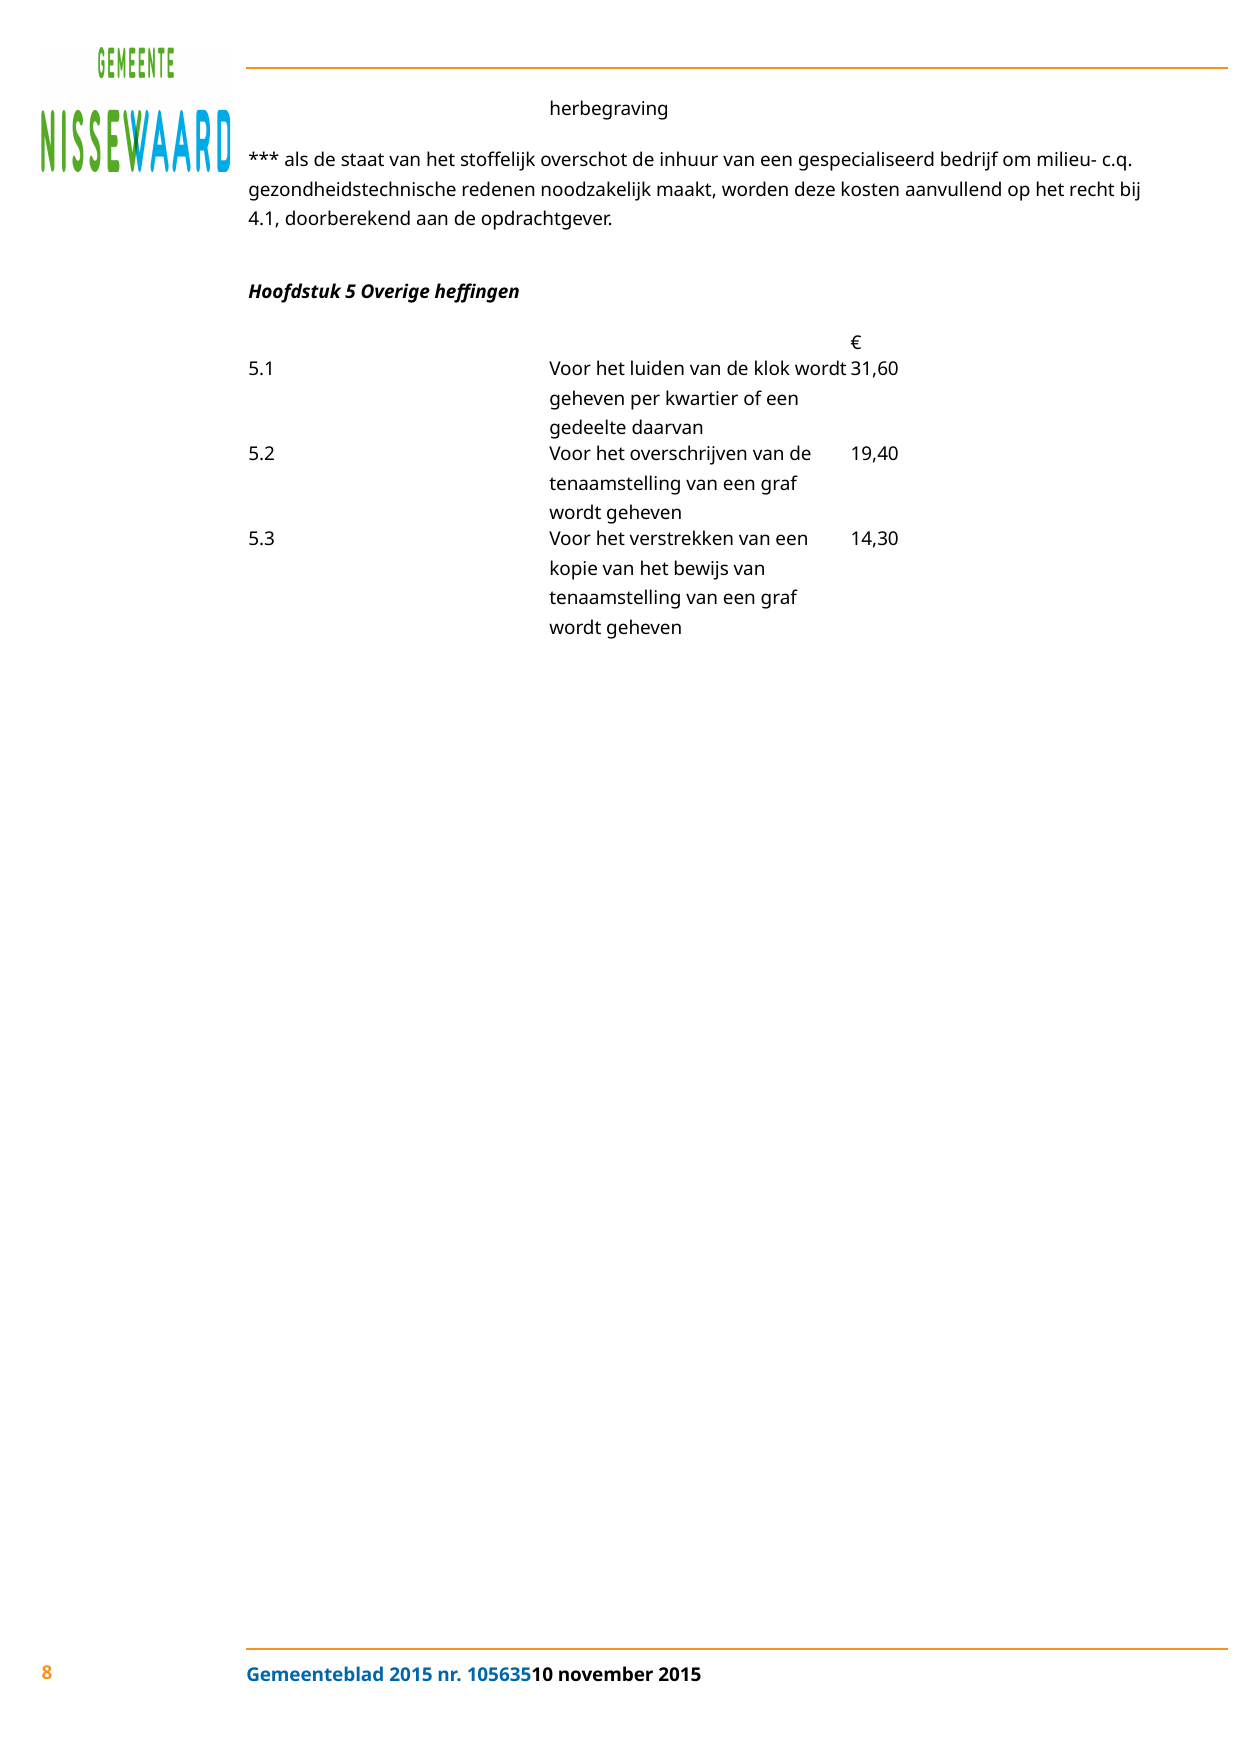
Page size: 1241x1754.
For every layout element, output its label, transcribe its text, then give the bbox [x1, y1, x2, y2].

table_header € [850, 330, 1152, 355]
table_cell [248, 95, 549, 121]
picture [222, 122, 227, 160]
table_cell 5.3 [248, 525, 549, 639]
table_cell [850, 95, 1152, 121]
picture [41, 47, 231, 172]
table_cell 5.2 [248, 440, 549, 525]
picture [200, 151, 206, 172]
table_cell Voor het luiden van de klok wordt geheven per kwartier of een gedeelte daarvan [549, 355, 850, 440]
table_cell 14,30 [850, 525, 1152, 639]
table_cell Voor het overschrijven van de tenaamstelling van een graf wordt geheven [549, 440, 850, 525]
table_cell 31,60 [850, 355, 1152, 440]
text *** als de staat van het stoffelijk overschot de inhuur van een gespecialiseerd bedrijf om milieu- c.q. gezondheidstechnische redenen noodzakelijk maakt, worden deze kosten aanvullend op het recht bij 4.1, doorberekend aan de opdrachtgever. [248, 146, 1152, 231]
picture [201, 122, 206, 138]
text Hoofdstuk 5 Overige heffingen [248, 278, 1152, 304]
picture [154, 157, 165, 172]
table_cell 5.1 [248, 355, 549, 440]
table_header [549, 330, 850, 355]
table_cell Voor het verstrekken van een kopie van het bewijs van tenaamstelling van een graf wordt geheven [549, 525, 850, 639]
picture [176, 157, 187, 172]
table_header [248, 330, 549, 355]
table_cell 19,40 [850, 440, 1152, 525]
table_cell herbegraving [549, 95, 850, 121]
